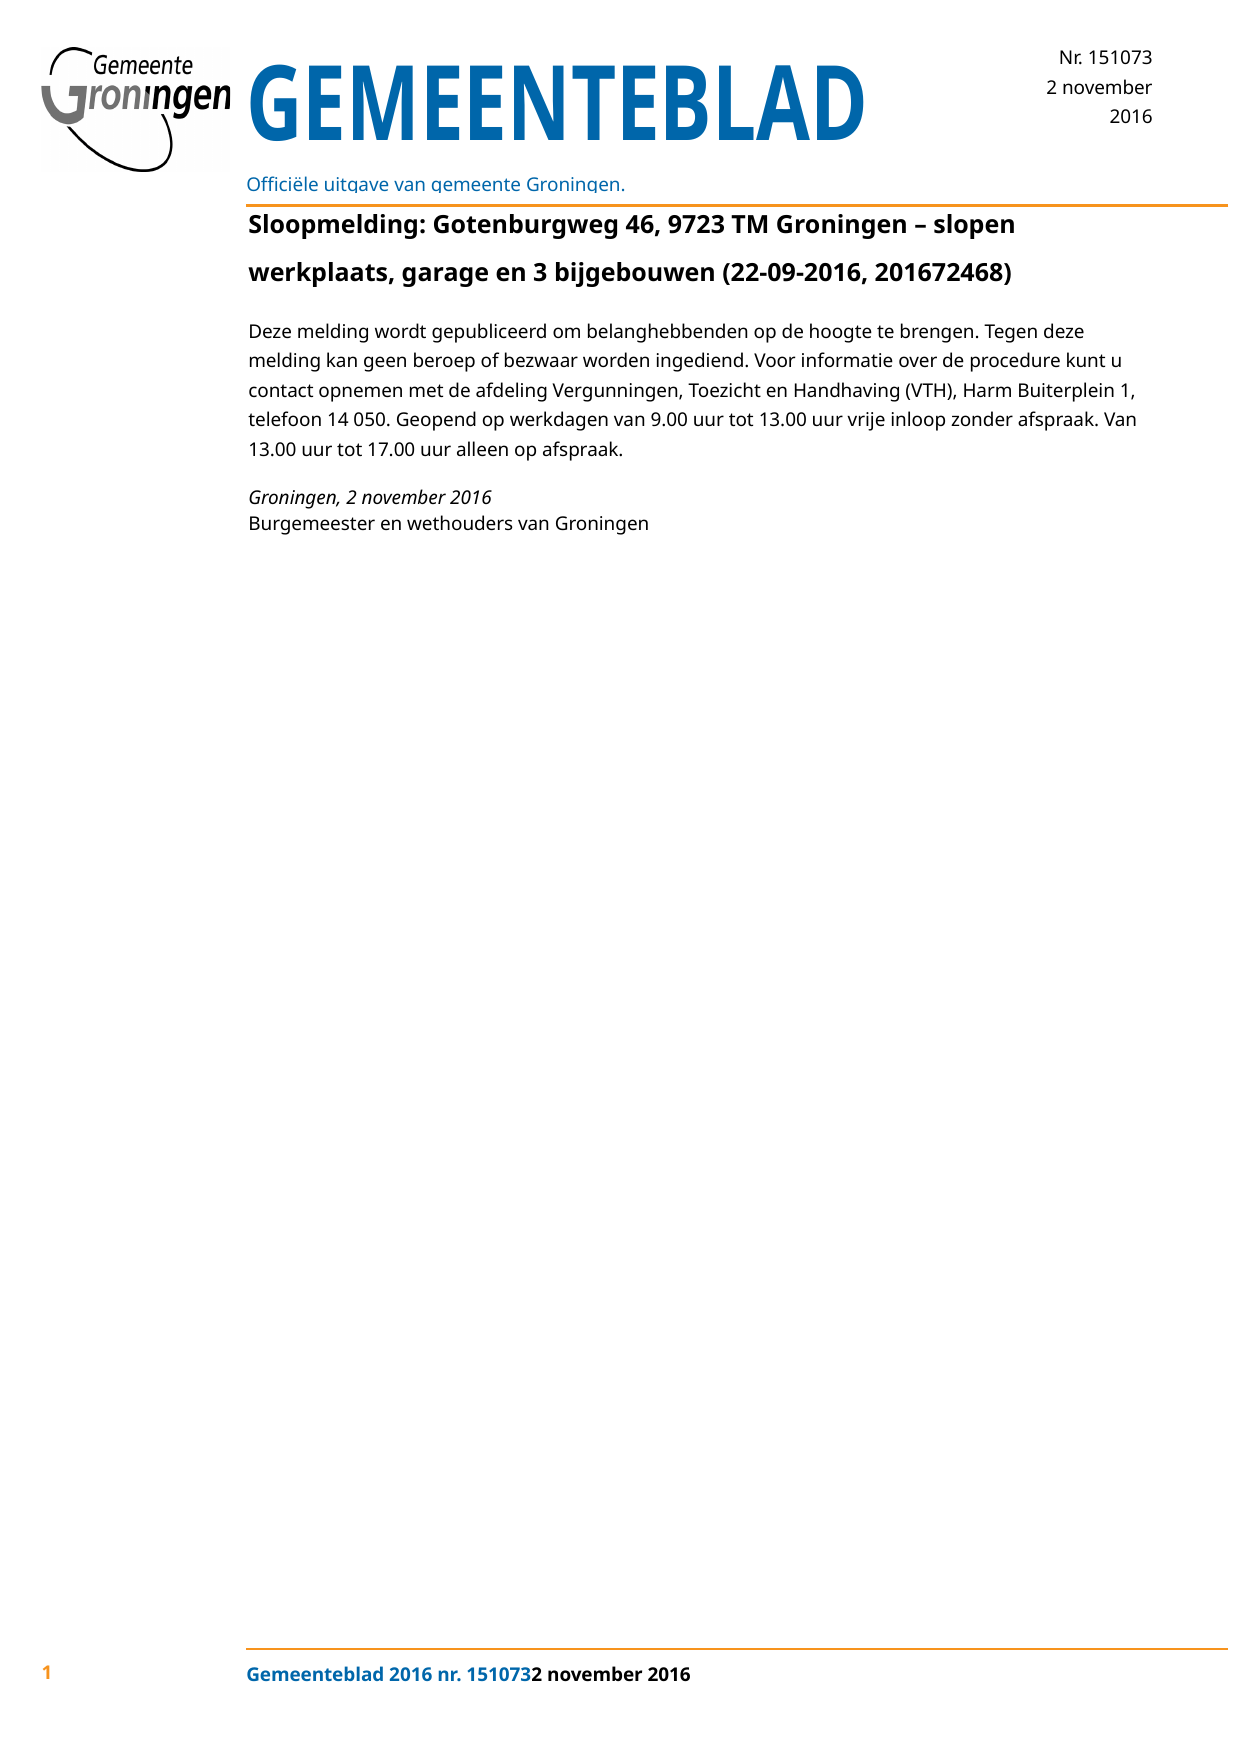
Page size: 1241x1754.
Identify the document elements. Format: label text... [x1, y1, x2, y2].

text Groningen, 2 november 2016 [248, 484, 1152, 510]
picture [41, 47, 231, 172]
text Burgemeester en wethouders van Groningen [248, 510, 1152, 536]
text Deze melding wordt gepubliceerd om belanghebbenden op de hoogte te brengen. Tegen deze melding kan geen beroep of bezwaar worden ingediend. Voor informatie over de procedure kunt u contact opnemen met de afdeling Vergunningen, Toezicht en Handhaving (VTH), Harm Buiterplein 1, telefoon 14 050. Geopend op werkdagen van 9.00 uur tot 13.00 uur vrije inloop zonder afspraak. Van 13.00 uur tot 17.00 uur alleen op afspraak. [248, 318, 1152, 462]
text Sloopmelding: Gotenburgweg 46, 9723 TM Groningen – slopen werkplaats, garage en 3 bijgebouwen (22-09-2016, 201672468) [248, 207, 1152, 288]
